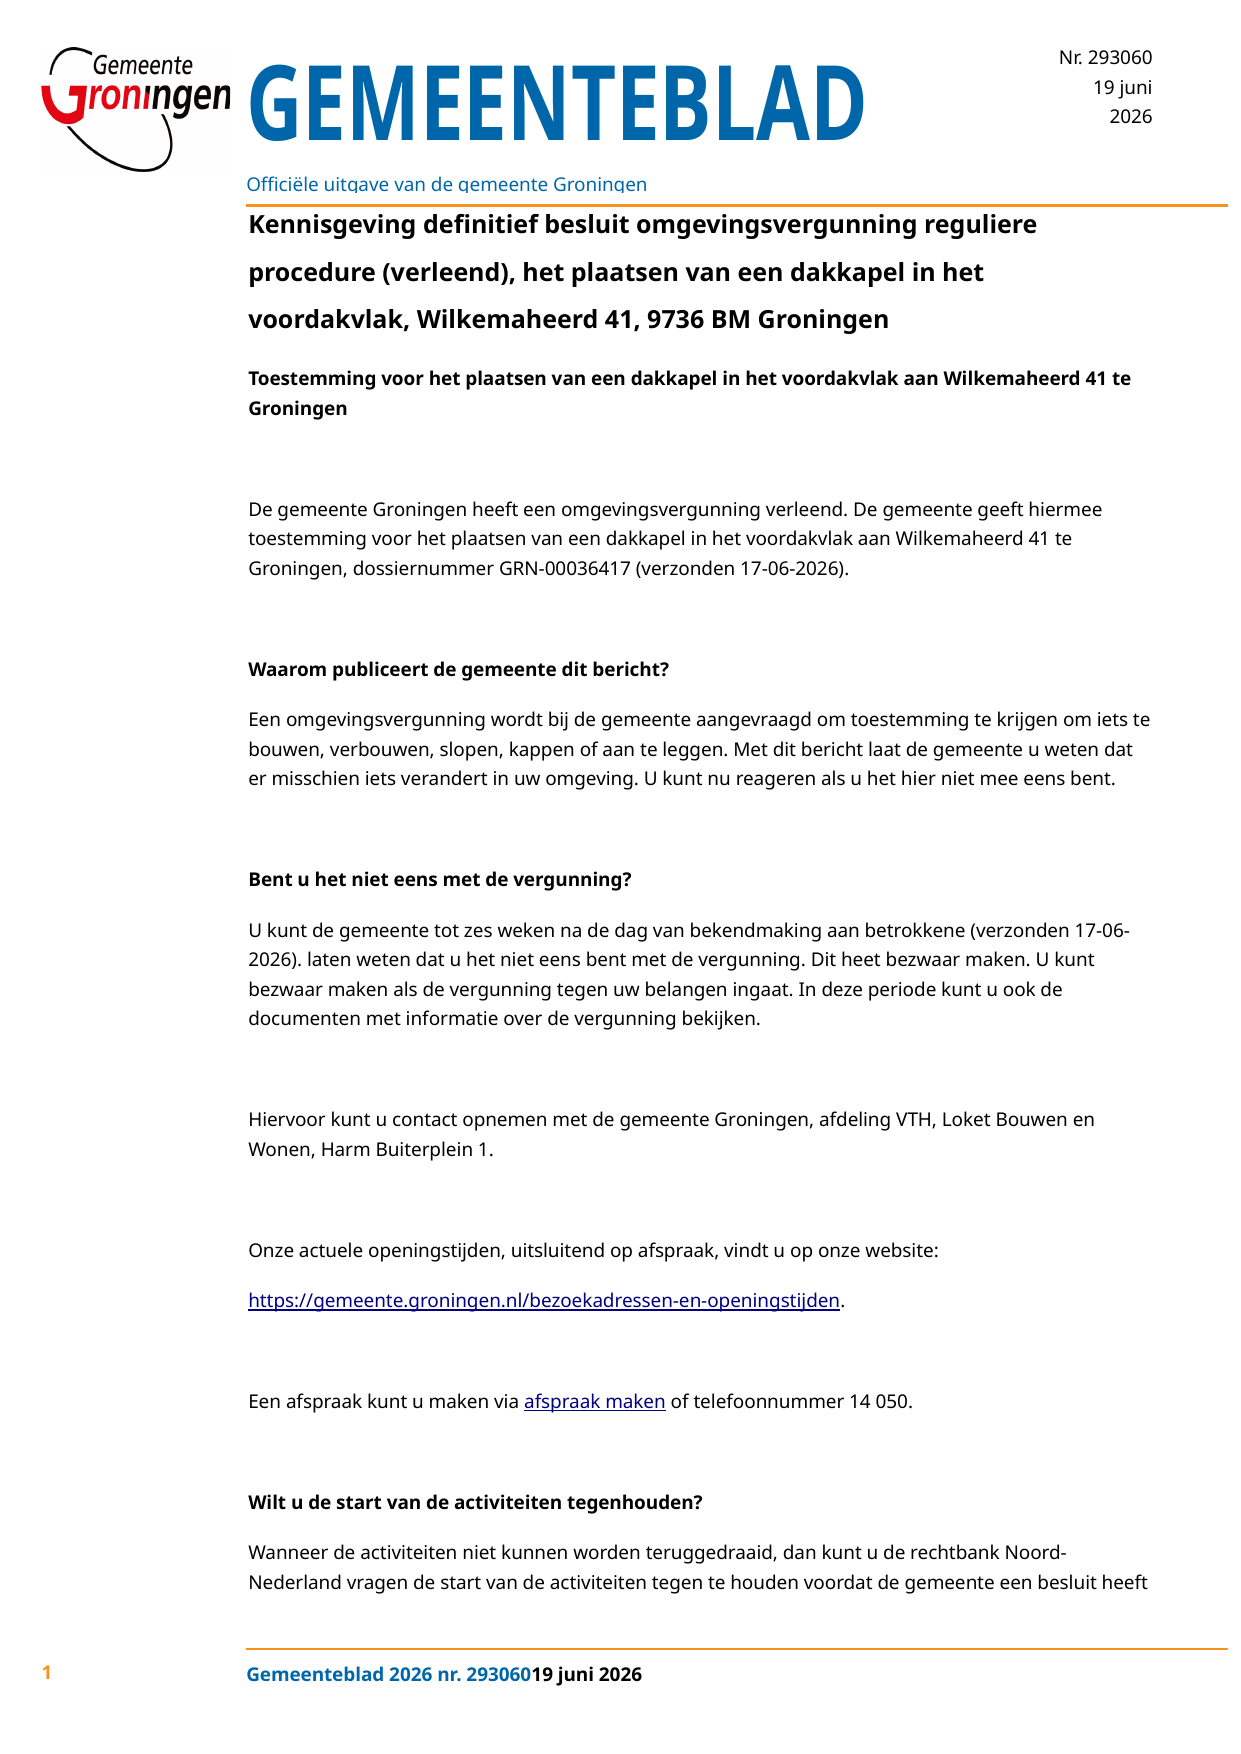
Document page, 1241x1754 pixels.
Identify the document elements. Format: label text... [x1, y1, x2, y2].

text Wilt u de start van de activiteiten tegenhouden? [248, 1489, 1152, 1514]
text Waarom publiceert de gemeente dit bericht? [248, 656, 1152, 682]
text U kunt de gemeente tot zes weken na de dag van bekendmaking aan betrokkene (verzonden 17-06-2026). laten weten dat u het niet eens bent met de vergunning. Dit heet bezwaar maken. U kunt bezwaar maken als de vergunning tegen uw belangen ingaat. In deze periode kunt u ook de documenten met informatie over de vergunning bekijken. [248, 917, 1152, 1031]
text Wanneer de activiteiten niet kunnen worden teruggedraaid, dan kunt u de rechtbank Noord-Nederland vragen de start van de activiteiten tegen te houden voordat de gemeente een besluit heeft [248, 1539, 1152, 1594]
text https://gemeente.groningen.nl/bezoekadressen-en-openingstijden. [248, 1287, 1152, 1313]
text Toestemming voor het plaatsen van een dakkapel in het voordakvlak aan Wilkemaheerd 41 te Groningen [248, 366, 1152, 421]
text Kennisgeving definitief besluit omgevingsvergunning reguliere procedure (verleend), het plaatsen van een dakkapel in het voordakvlak, Wilkemaheerd 41, 9736 BM Groningen [248, 207, 1152, 336]
text Hiervoor kunt u contact opnemen met de gemeente Groningen, afdeling VTH, Loket Bouwen en Wonen, Harm Buiterplein 1. [248, 1106, 1152, 1162]
text De gemeente Groningen heeft een omgevingsvergunning verleend. De gemeente geeft hiermee toestemming voor het plaatsen van een dakkapel in het voordakvlak aan Wilkemaheerd 41 te Groningen, dossiernummer GRN-00036417 (verzonden 17-06-2026). [248, 496, 1152, 581]
text Onze actuele openingstijden, uitsluitend op afspraak, vindt u op onze website: [248, 1237, 1152, 1262]
text Een afspraak kunt u maken via afspraak maken of telefoonnummer 14 050. [248, 1388, 1152, 1414]
text Een omgevingsvergunning wordt bij de gemeente aangevraagd om toestemming te krijgen om iets te bouwen, verbouwen, slopen, kappen of aan te leggen. Met dit bericht laat de gemeente u weten dat er misschien iets verandert in uw omgeving. U kunt nu reageren als u het hier niet mee eens bent. [248, 706, 1152, 791]
picture [41, 47, 231, 172]
text Bent u het niet eens met de vergunning? [248, 866, 1152, 892]
